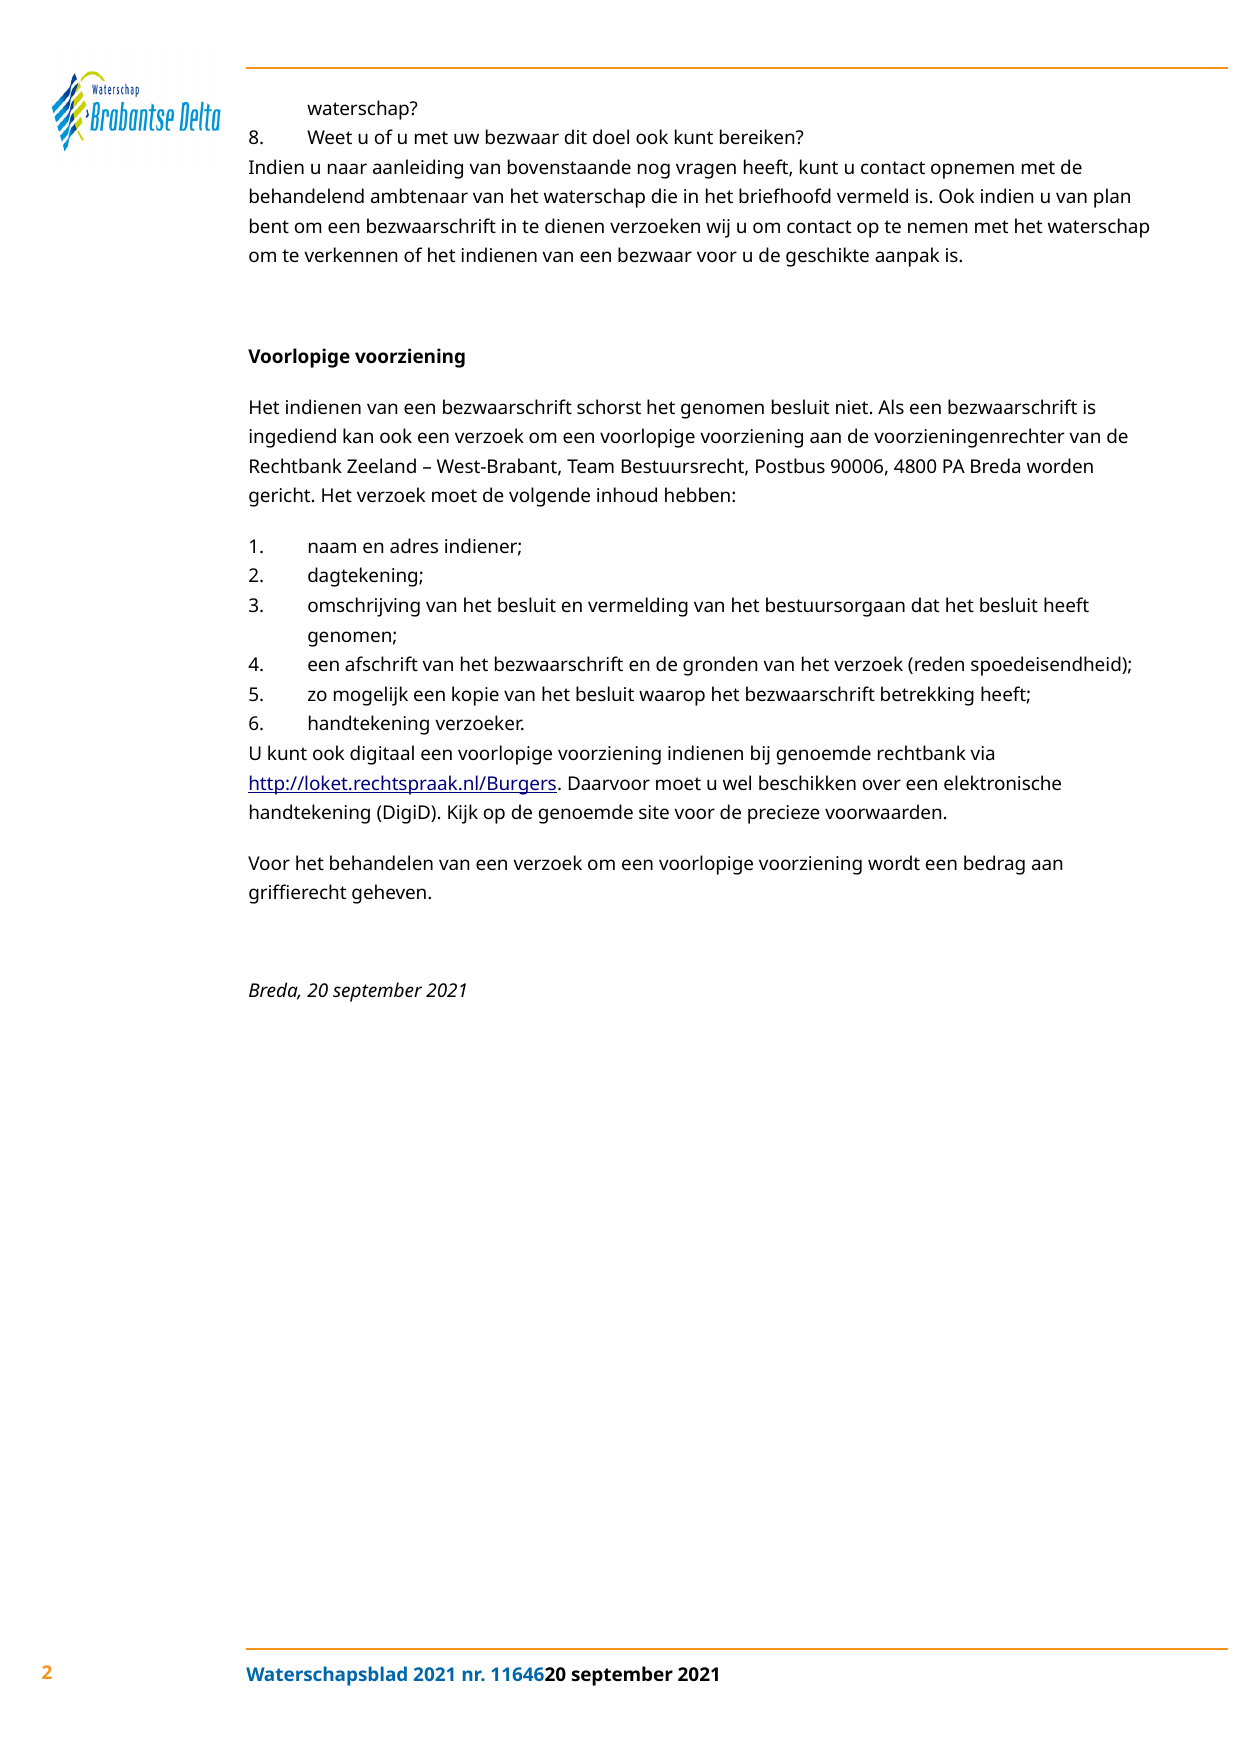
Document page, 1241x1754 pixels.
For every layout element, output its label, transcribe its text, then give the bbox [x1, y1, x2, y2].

text Breda, 20 september 2021 [248, 978, 1152, 1003]
list waterschap? [248, 95, 1152, 121]
list naam en adres indiener; [248, 533, 1152, 559]
text Indien u naar aanleiding van bovenstaande nog vragen heeft, kunt u contact opnemen met de behandelend ambtenaar van het waterschap die in het briefhoofd vermeld is. Ook indien u van plan bent om een bezwaarschrift in te dienen verzoeken wij u om contact op te nemen met het waterschap om te verkennen of het indienen van een bezwaar voor u de geschikte aanpak is. [248, 154, 1152, 268]
text U kunt ook digitaal een voorlopige voorziening indienen bij genoemde rechtbank via http://loket.rechtspraak.nl/Burgers. Daarvoor moet u wel beschikken over een elektronische handtekening (DigiD). Kijk op de genoemde site voor de precieze voorwaarden. [248, 740, 1152, 825]
list een afschrift van het bezwaarschrift en de gronden van het verzoek (reden spoedeisendheid); [248, 651, 1152, 677]
list Weet u of u met uw bezwaar dit doel ook kunt bereiken? [248, 124, 1152, 150]
list handtekening verzoeker. [248, 711, 1152, 736]
list omschrijving van het besluit en vermelding van het bestuursorgaan dat het besluit heeft genomen; [248, 592, 1152, 648]
list zo mogelijk een kopie van het besluit waarop het bezwaarschrift betrekking heeft; [248, 681, 1152, 707]
picture [41, 47, 231, 172]
list dagtekening; [248, 563, 1152, 588]
text Voorlopige voorziening [248, 343, 1152, 369]
text Het indienen van een bezwaarschrift schorst het genomen besluit niet. Als een bezwaarschrift is ingediend kan ook een verzoek om een voorlopige voorziening aan de voorzieningenrechter van de Rechtbank Zeeland – West-Brabant, Team Bestuursrecht, Postbus 90006, 4800 PA Breda worden gericht. Het verzoek moet de volgende inhoud hebben: [248, 394, 1152, 508]
text Voor het behandelen van een verzoek om een voorlopige voorziening wordt een bedrag aan griffierecht geheven. [248, 850, 1152, 905]
